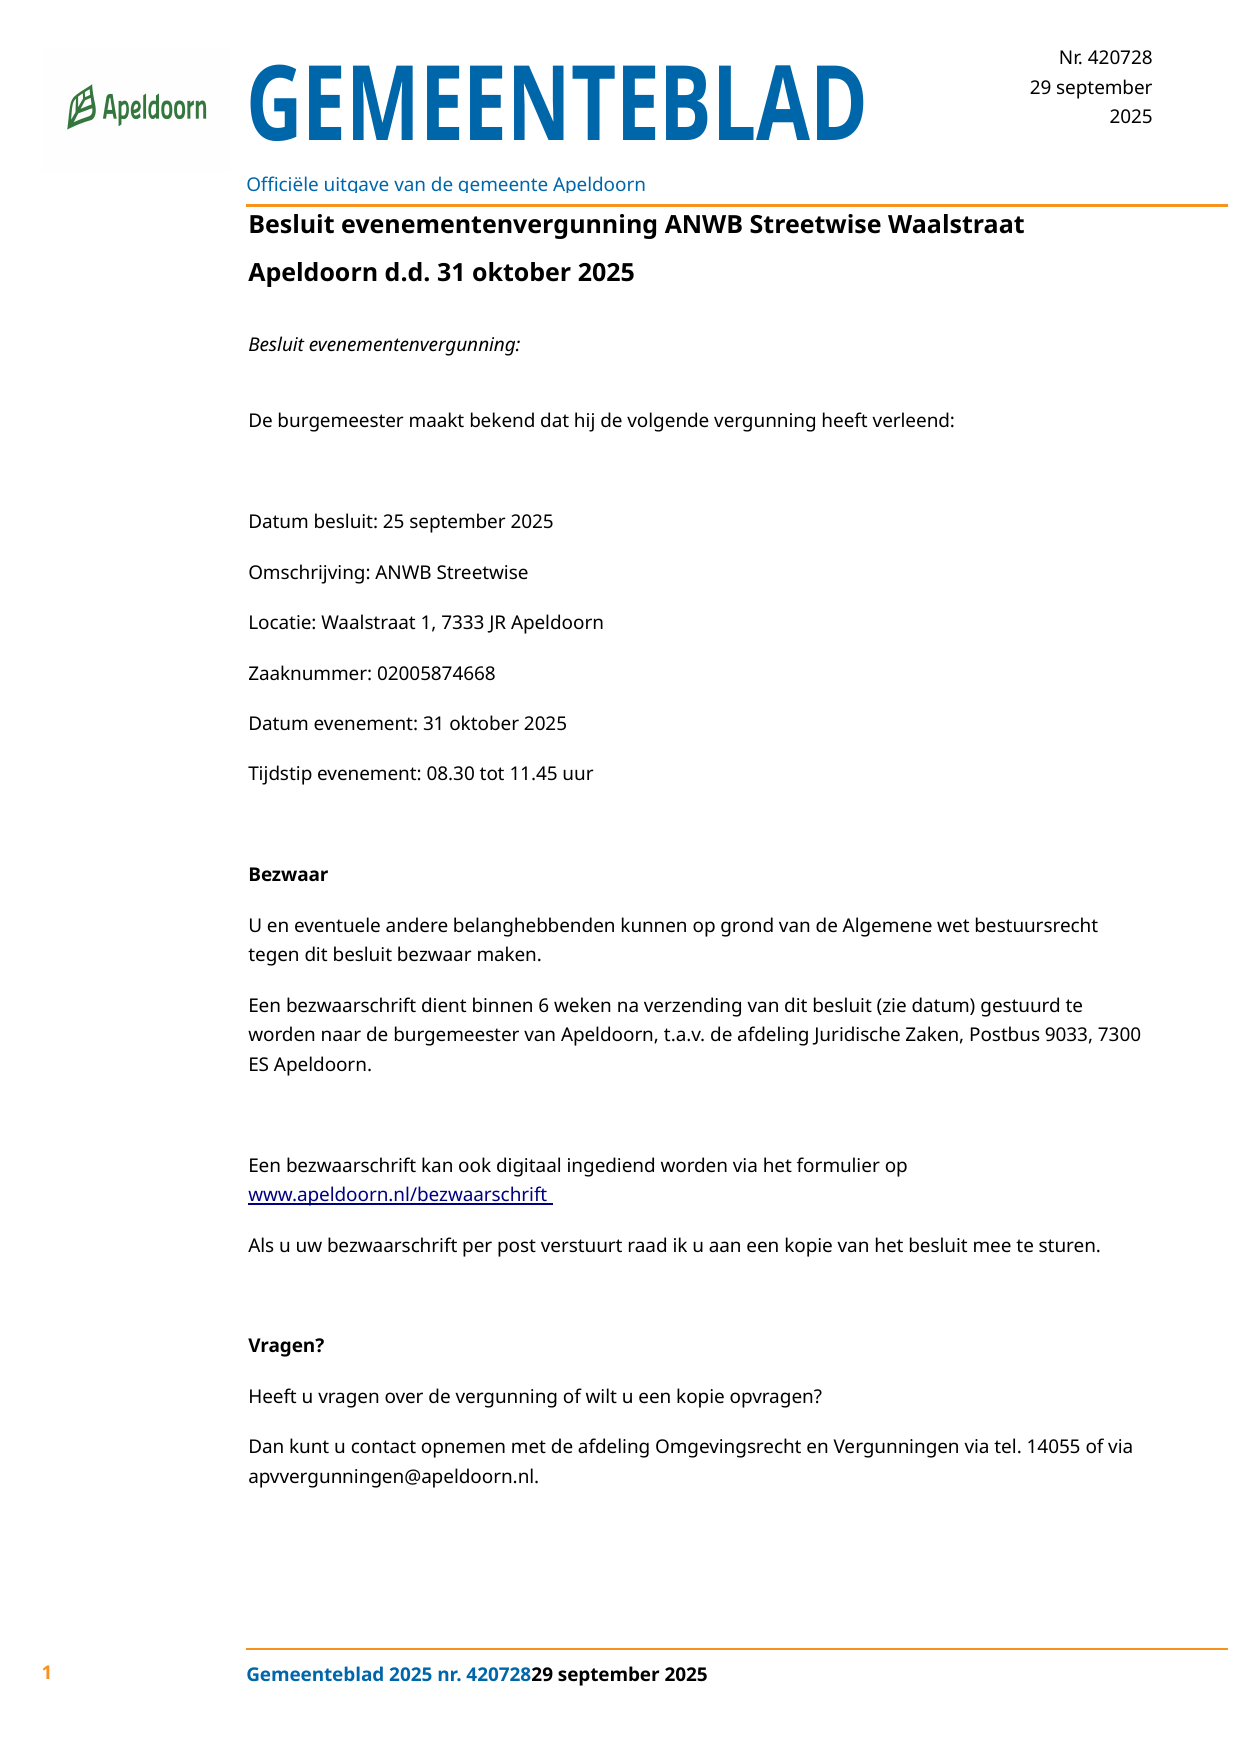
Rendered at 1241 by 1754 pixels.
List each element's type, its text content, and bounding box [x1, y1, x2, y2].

text Tijdstip evenement: 08.30 tot 11.45 uur [248, 761, 1152, 786]
text De burgemeester maakt bekend dat hij de volgende vergunning heeft verleend: [248, 408, 1152, 433]
text Dan kunt u contact opnemen met de afdeling Omgevingsrecht en Vergunningen via tel. 14055 of via apvvergunningen@apeldoorn.nl. [248, 1433, 1152, 1489]
text Heeft u vragen over de vergunning of wilt u een kopie opvragen? [248, 1383, 1152, 1409]
text Besluit evenementenvergunning ANWB Streetwise Waalstraat Apeldoorn d.d. 31 oktober 2025 [248, 207, 1152, 288]
text Locatie: Waalstraat 1, 7333 JR Apeldoorn [248, 609, 1152, 635]
text Als u uw bezwaarschrift per post verstuurt raad ik u aan een kopie van het besluit mee te sturen. [248, 1232, 1152, 1257]
text Omschrijving: ANWB Streetwise [248, 559, 1152, 584]
text Zaaknummer: 02005874668 [248, 660, 1152, 685]
text Datum evenement: 31 oktober 2025 [248, 710, 1152, 736]
picture [41, 47, 231, 172]
text Datum besluit: 25 september 2025 [248, 508, 1152, 534]
text Een bezwaarschrift dient binnen 6 weken na verzending van dit besluit (zie datum) gestuurd te worden naar de burgemeester van Apeldoorn, t.a.v. de afdeling Juridische Zaken, Postbus 9033, 7300 ES Apeldoorn. [248, 992, 1152, 1077]
text Besluit evenementenvergunning: [248, 331, 1152, 357]
text Een bezwaarschrift kan ook digitaal ingediend worden via het formulier op www.apeldoorn.nl/bezwaarschrift [248, 1152, 1152, 1207]
text U en eventuele andere belanghebbenden kunnen op grond van de Algemene wet bestuursrecht tegen dit besluit bezwaar maken. [248, 912, 1152, 967]
text Vragen? [248, 1333, 1152, 1358]
text Bezwaar [248, 861, 1152, 887]
